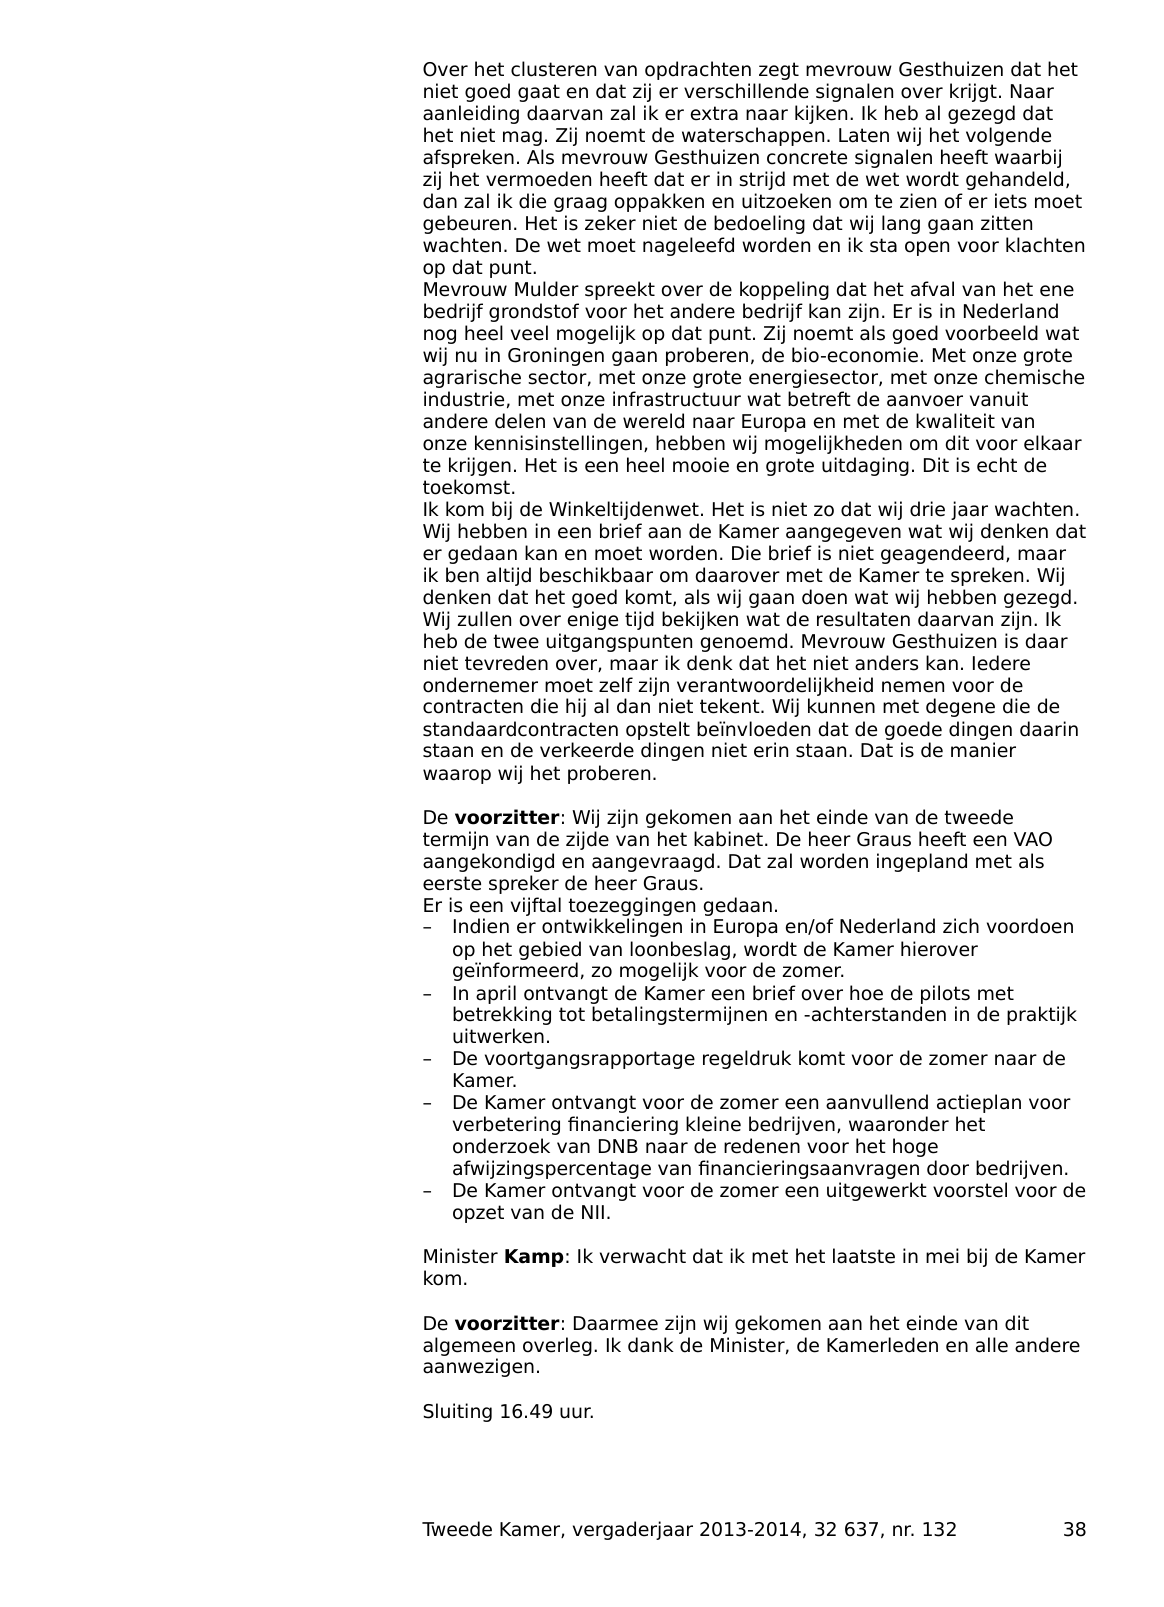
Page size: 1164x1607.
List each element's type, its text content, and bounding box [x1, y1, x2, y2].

text – De voortgangsrapportage regeldruk komt voor de zomer naar de Kamer. [422, 1048, 1087, 1092]
text Over het clusteren van opdrachten zegt mevrouw Gesthuizen dat het niet goed gaat en dat zij er verschillende signalen over krijgt. Naar aanleiding daarvan zal ik er extra naar kijken. Ik heb al gezegd dat het niet mag. Zij noemt de waterschappen. Laten wij het volgende afspreken. Als mevrouw Gesthuizen concrete signalen heeft waarbij zij het vermoeden heeft dat er in strijd met de wet wordt gehandeld, dan zal ik die graag oppakken en uitzoeken om te zien of er iets moet gebeuren. Het is zeker niet de bedoeling dat wij lang gaan zitten wachten. De wet moet nageleefd worden en ik sta open voor klachten op dat punt. [422, 59, 1087, 279]
text Er is een vijftal toezeggingen gedaan. [422, 894, 1087, 916]
text – In april ontvangt de Kamer een brief over hoe de pilots met betrekking tot betalingstermijnen en -achterstanden in de praktijk uitwerken. [422, 982, 1087, 1048]
text Mevrouw Mulder spreekt over de koppeling dat het afval van het ene bedrijf grondstof voor het andere bedrijf kan zijn. Er is in Nederland nog heel veel mogelijk op dat punt. Zij noemt als goed voorbeeld wat wij nu in Groningen gaan proberen, de bio-economie. Met onze grote agrarische sector, met onze grote energiesector, met onze chemische industrie, met onze infrastructuur wat betreft de aanvoer vanuit andere delen van de wereld naar Europa en met de kwaliteit van onze kennisinstellingen, hebben wij mogelijkheden om dit voor elkaar te krijgen. Het is een heel mooie en grote uitdaging. Dit is echt de toekomst. [422, 279, 1087, 499]
text – Indien er ontwikkelingen in Europa en/of Nederland zich voordoen op het gebied van loonbeslag, wordt de Kamer hierover geïnformeerd, zo mogelijk voor de zomer. [422, 916, 1087, 982]
text Minister Kamp: Ik verwacht dat ik met het laatste in mei bij de Kamer kom. [422, 1246, 1087, 1290]
text Ik kom bij de Winkeltijdenwet. Het is niet zo dat wij drie jaar wachten. Wij hebben in een brief aan de Kamer aangegeven wat wij denken dat er gedaan kan en moet worden. Die brief is niet geagendeerd, maar ik ben altijd beschikbaar om daarover met de Kamer te spreken. Wij denken dat het goed komt, als wij gaan doen wat wij hebben gezegd. Wij zullen over enige tijd bekijken wat de resultaten daarvan zijn. Ik heb de twee uitgangspunten genoemd. Mevrouw Gesthuizen is daar niet tevreden over, maar ik denk dat het niet anders kan. Iedere ondernemer moet zelf zijn verantwoordelijkheid nemen voor de contracten die hij al dan niet tekent. Wij kunnen met degene die de standaardcontracten opstelt beïnvloeden dat de goede dingen daarin staan en de verkeerde dingen niet erin staan. Dat is de manier waarop wij het proberen. [422, 499, 1087, 784]
text – De Kamer ontvangt voor de zomer een uitgewerkt voorstel voor de opzet van de NII. [422, 1180, 1087, 1224]
text De voorzitter: Wij zijn gekomen aan het einde van de tweede termijn van de zijde van het kabinet. De heer Graus heeft een VAO aangekondigd en aangevraagd. Dat zal worden ingepland met als eerste spreker de heer Graus. [422, 807, 1087, 894]
text De voorzitter: Daarmee zijn wij gekomen aan het einde van dit algemeen overleg. Ik dank de Minister, de Kamerleden en alle andere aanwezigen. [422, 1312, 1087, 1378]
text Sluiting 16.49 uur. [422, 1401, 1087, 1423]
text – De Kamer ontvangt voor de zomer een aanvullend actieplan voor verbetering financiering kleine bedrijven, waaronder het onderzoek van DNB naar de redenen voor het hoge afwijzingspercentage van financieringsaanvragen door bedrijven. [422, 1092, 1087, 1180]
